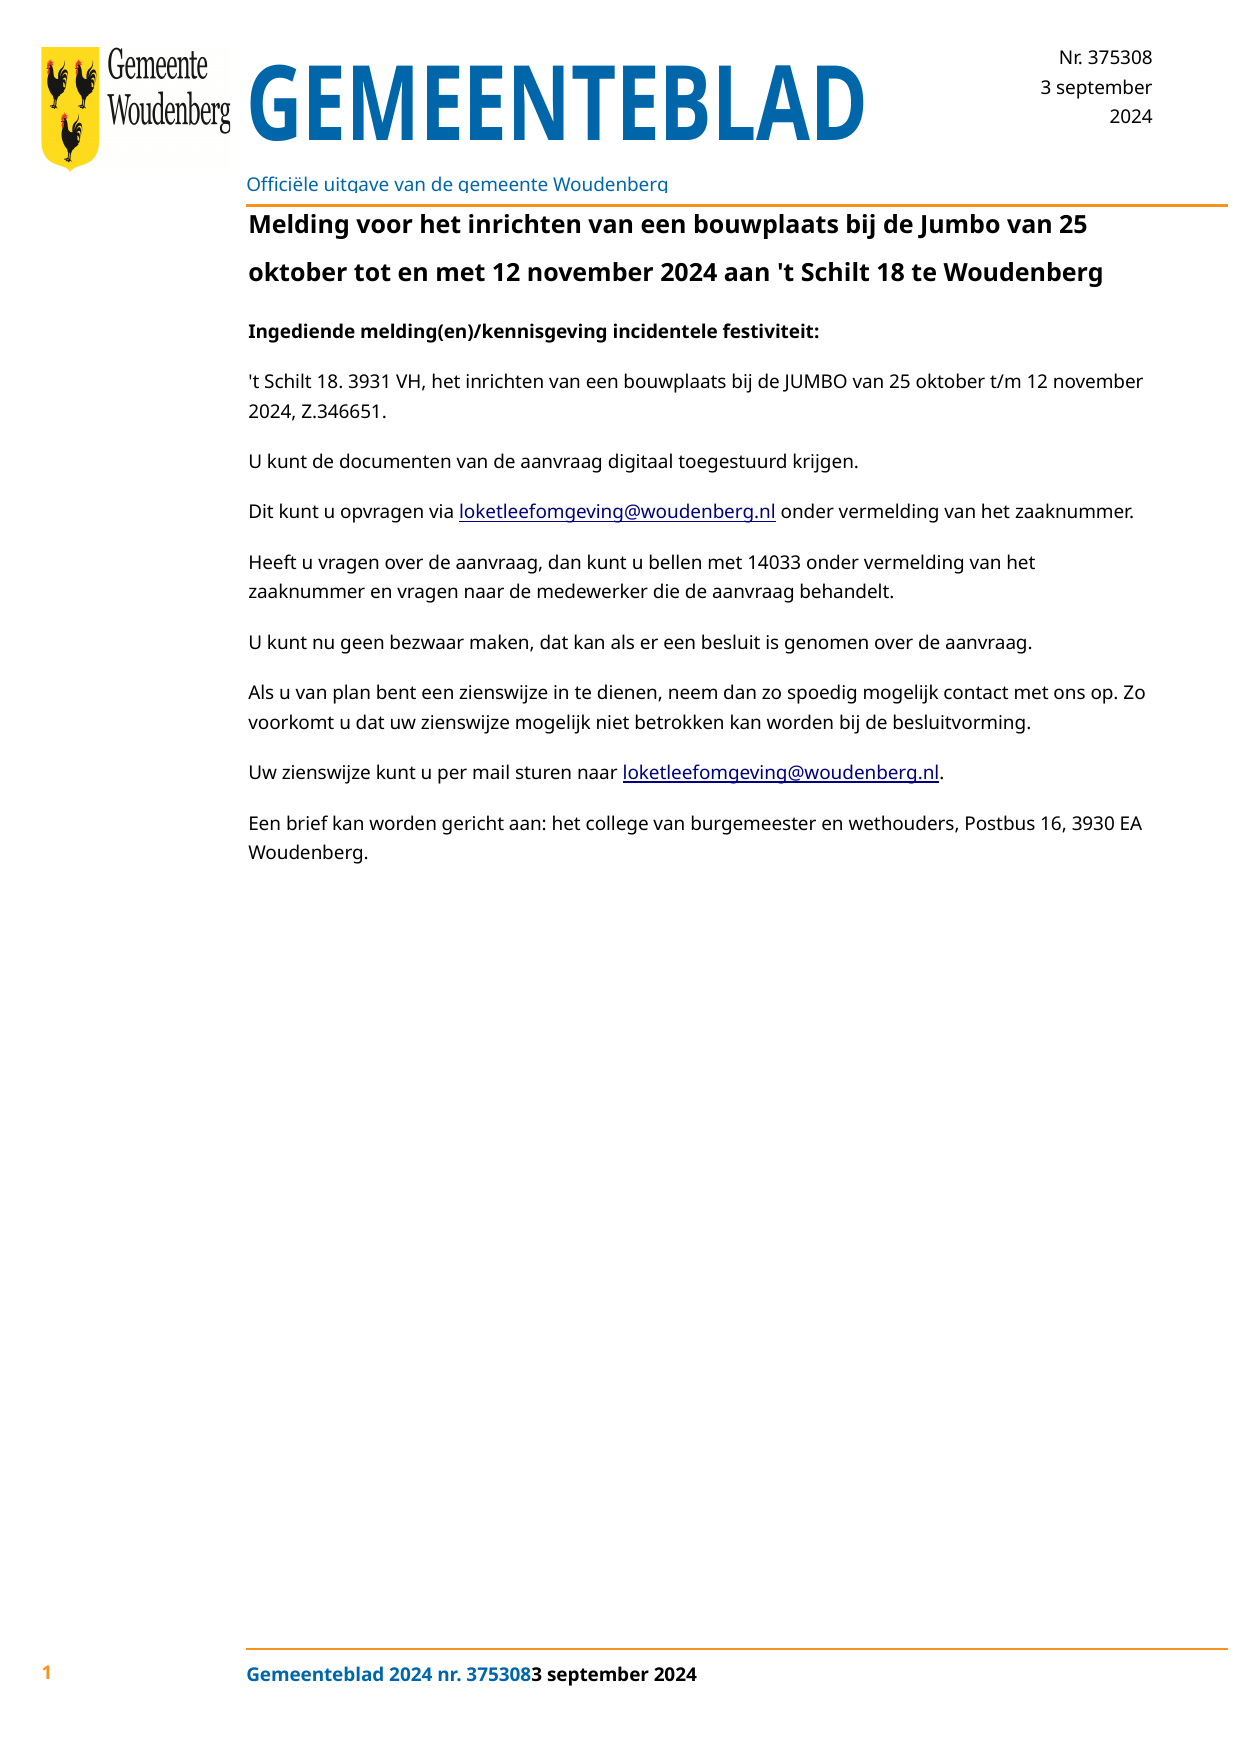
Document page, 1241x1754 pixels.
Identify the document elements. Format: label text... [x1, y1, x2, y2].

text Dit kunt u opvragen via loketleefomgeving@woudenberg.nl onder vermelding van het zaaknummer. [248, 499, 1152, 524]
text Als u van plan bent een zienswijze in te dienen, neem dan zo spoedig mogelijk contact met ons op. Zo voorkomt u dat uw zienswijze mogelijk niet betrokken kan worden bij de besluitvorming. [248, 679, 1152, 735]
text Melding voor het inrichten van een bouwplaats bij de Jumbo van 25 oktober tot en met 12 november 2024 aan 't Schilt 18 te Woudenberg [248, 207, 1152, 288]
text Een brief kan worden gericht aan: het college van burgemeester en wethouders, Postbus 16, 3930 EA Woudenberg. [248, 810, 1152, 865]
text U kunt de documenten van de aanvraag digitaal toegestuurd krijgen. [248, 448, 1152, 474]
text Ingediende melding(en)/kennisgeving incidentele festiviteit: [248, 318, 1152, 344]
text Heeft u vragen over de aanvraag, dan kunt u bellen met 14033 onder vermelding van het zaaknummer en vragen naar de medewerker die de aanvraag behandelt. [248, 549, 1152, 604]
text U kunt nu geen bezwaar maken, dat kan als er een besluit is genomen over de aanvraag. [248, 629, 1152, 655]
picture [41, 47, 231, 172]
text 't Schilt 18. 3931 VH, het inrichten van een bouwplaats bij de JUMBO van 25 oktober t/m 12 november 2024, Z.346651. [248, 368, 1152, 424]
text Uw zienswijze kunt u per mail sturen naar loketleefomgeving@woudenberg.nl. [248, 759, 1152, 785]
